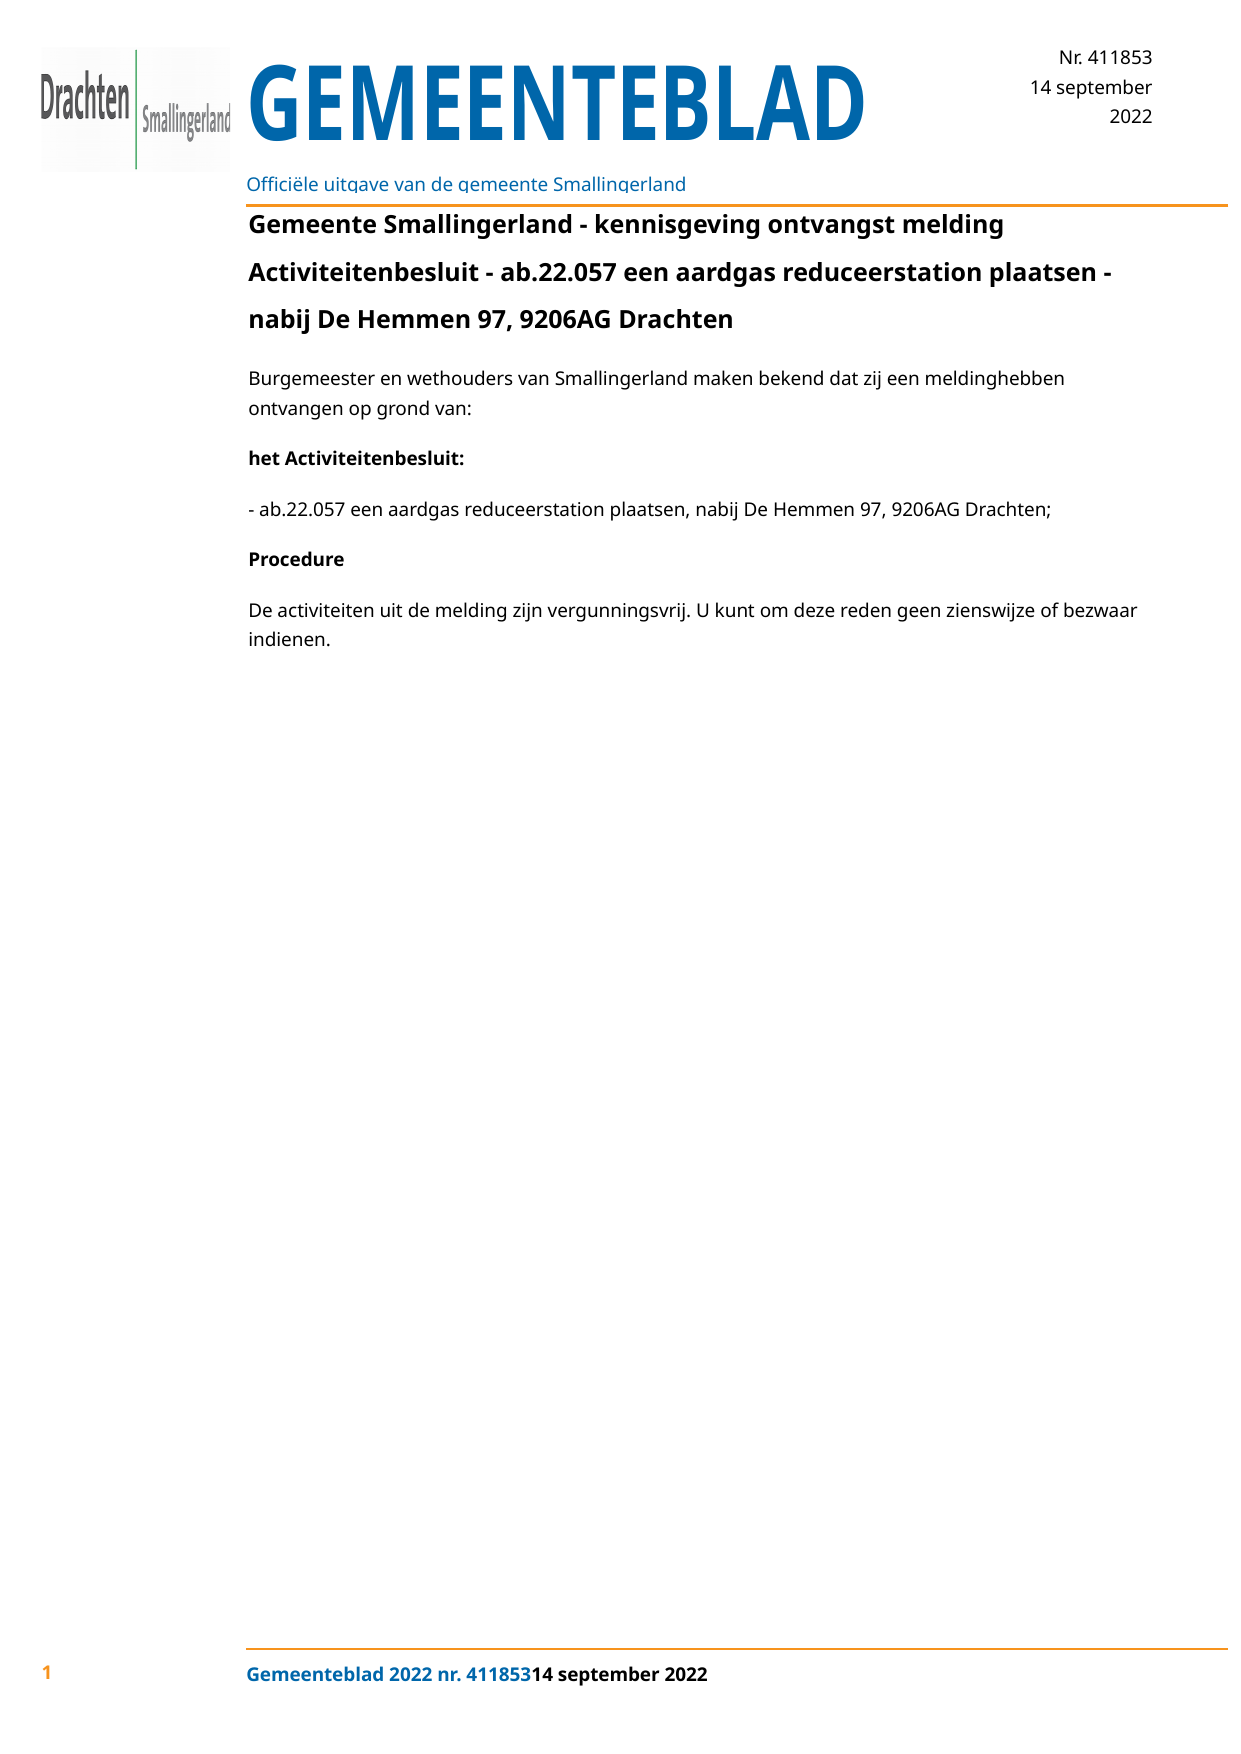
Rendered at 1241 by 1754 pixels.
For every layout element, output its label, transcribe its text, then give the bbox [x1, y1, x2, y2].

text het Activiteitenbesluit: [248, 446, 1152, 471]
text Procedure [248, 546, 1152, 572]
picture [41, 47, 231, 172]
text Burgemeester en wethouders van Smallingerland maken bekend dat zij een meldinghebben ontvangen op grond van: [248, 366, 1152, 421]
text De activiteiten uit de melding zijn vergunningsvrij. U kunt om deze reden geen zienswijze of bezwaar indienen. [248, 597, 1152, 652]
text - ab.22.057 een aardgas reduceerstation plaatsen, nabij De Hemmen 97, 9206AG Drachten; [248, 496, 1152, 522]
text Gemeente Smallingerland - kennisgeving ontvangst melding Activiteitenbesluit - ab.22.057 een aardgas reduceerstation plaatsen - nabij De Hemmen 97, 9206AG Drachten [248, 207, 1152, 336]
